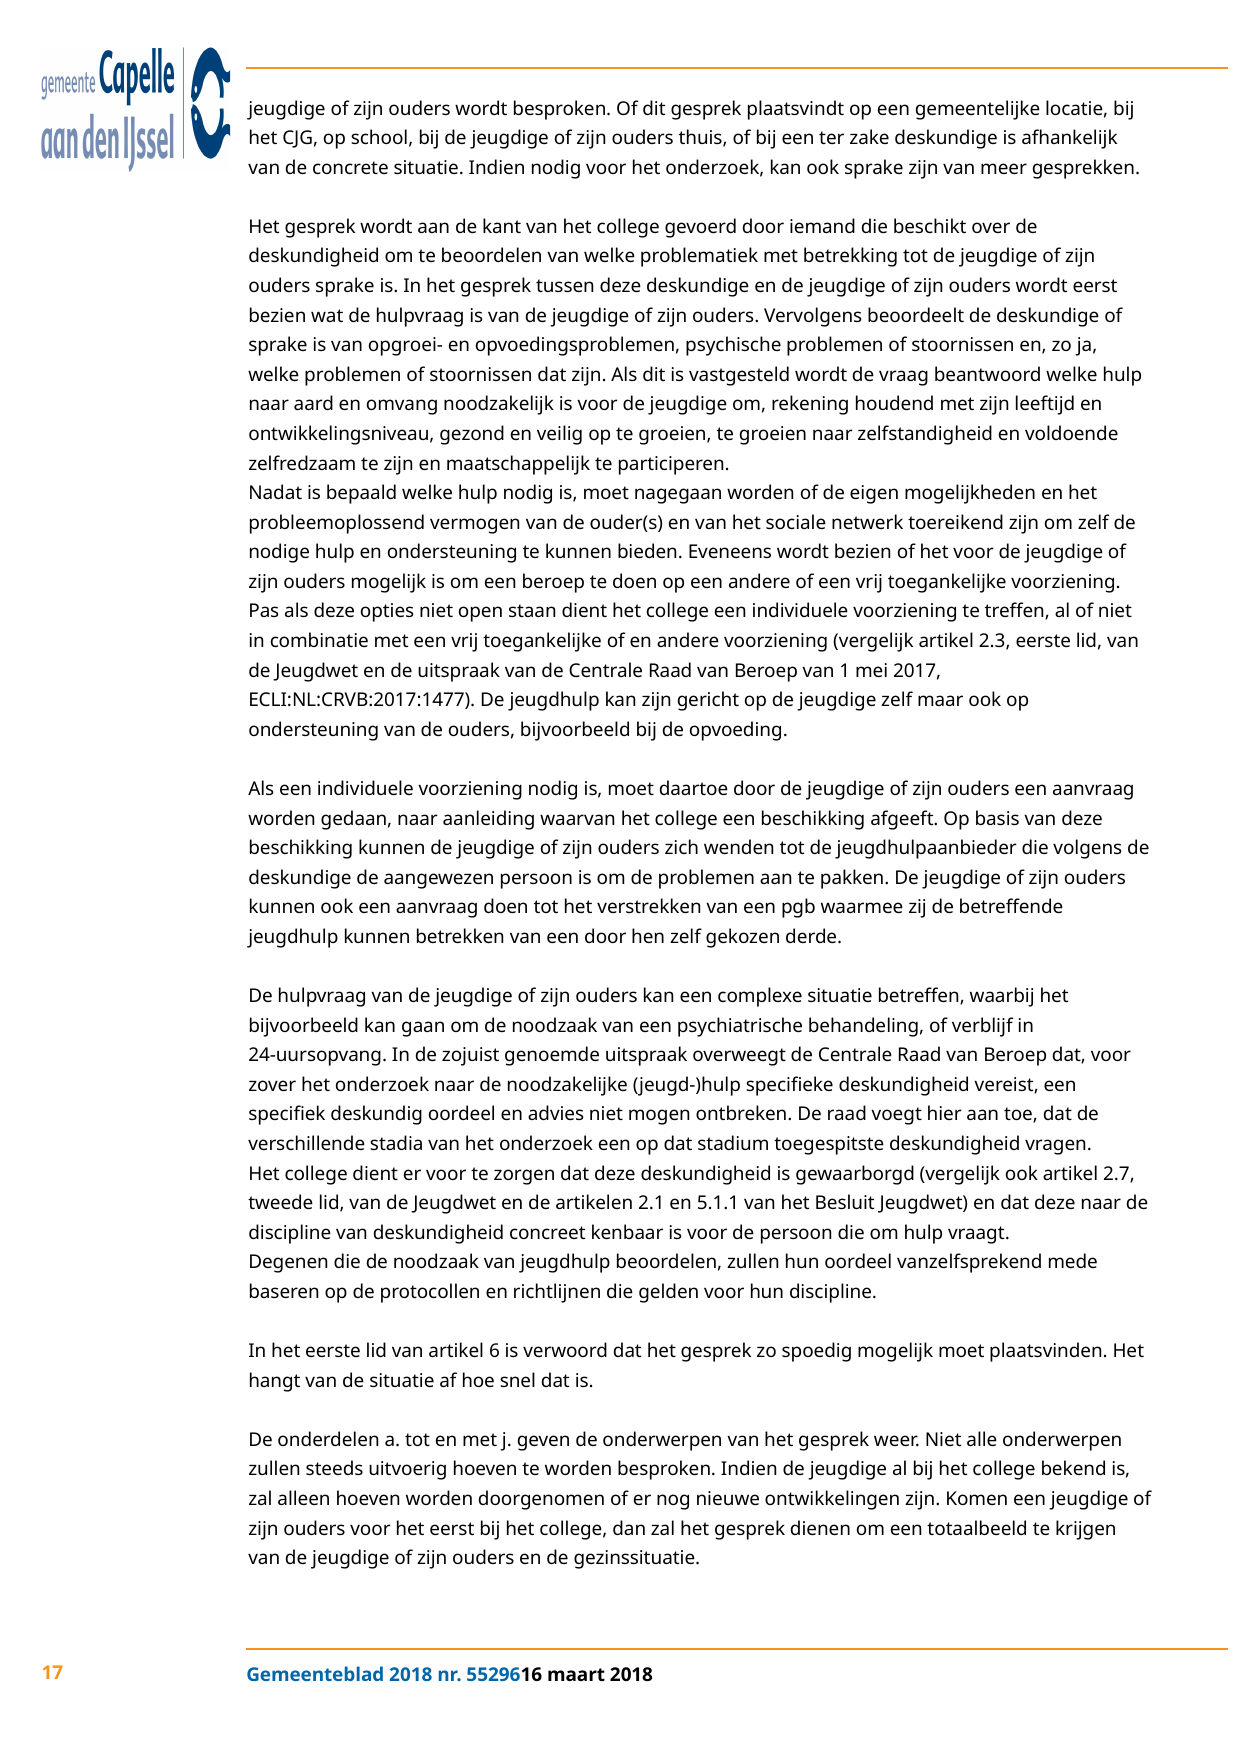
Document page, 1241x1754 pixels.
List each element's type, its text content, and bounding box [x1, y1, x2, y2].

text Het college dient er voor te zorgen dat deze deskundigheid is gewaarborgd (vergelijk ook artikel 2.7, tweede lid, van de Jeugdwet en de artikelen 2.1 en 5.1.1 van het Besluit Jeugdwet) en dat deze naar de discipline van deskundigheid concreet kenbaar is voor de persoon die om hulp vraagt. [248, 1160, 1152, 1245]
text 24-uursopvang. In de zojuist genoemde uitspraak overweegt de Centrale Raad van Beroep dat, voor zover het onderzoek naar de noodzakelijke (jeugd-)hulp specifieke deskundigheid vereist, een specifiek deskundig oordeel en advies niet mogen ontbreken. De raad voegt hier aan toe, dat de verschillende stadia van het onderzoek een op dat stadium toegespitste deskundigheid vragen. [248, 1041, 1152, 1156]
text Het gesprek wordt aan de kant van het college gevoerd door iemand die beschikt over de deskundigheid om te beoordelen van welke problematiek met betrekking tot de jeugdige of zijn ouders sprake is. In het gesprek tussen deze deskundige en de jeugdige of zijn ouders wordt eerst bezien wat de hulpvraag is van de jeugdige of zijn ouders. Vervolgens beoordeelt de deskundige of sprake is van opgroei- en opvoedingsproblemen, psychische problemen of stoornissen en, zo ja, welke problemen of stoornissen dat zijn. Als dit is vastgesteld wordt de vraag beantwoord welke hulp naar aard en omvang noodzakelijk is voor de jeugdige om, rekening houdend met zijn leeftijd en ontwikkelingsniveau, gezond en veilig op te groeien, te groeien naar zelfstandigheid en voldoende zelfredzaam te zijn en maatschappelijk te participeren. [248, 213, 1152, 476]
text Degenen die de noodzaak van jeugdhulp beoordelen, zullen hun oordeel vanzelfsprekend mede baseren op de protocollen en richtlijnen die gelden voor hun discipline. [248, 1248, 1152, 1304]
text De hulpvraag van de jeugdige of zijn ouders kan een complexe situatie betreffen, waarbij het bijvoorbeeld kan gaan om de noodzaak van een psychiatrische behandeling, of verblijf in [248, 982, 1152, 1038]
text jeugdige of zijn ouders wordt besproken. Of dit gesprek plaatsvindt op een gemeentelijke locatie, bij het CJG, op school, bij de jeugdige of zijn ouders thuis, of bij een ter zake deskundige is afhankelijk van de concrete situatie. Indien nodig voor het onderzoek, kan ook sprake zijn van meer gesprekken. [248, 95, 1152, 180]
text In het eerste lid van artikel 6 is verwoord dat het gesprek zo spoedig mogelijk moet plaatsvinden. Het hangt van de situatie af hoe snel dat is. [248, 1337, 1152, 1393]
text De onderdelen a. tot en met j. geven de onderwerpen van het gesprek weer. Niet alle onderwerpen zullen steeds uitvoerig hoeven te worden besproken. Indien de jeugdige al bij het college bekend is, zal alleen hoeven worden doorgenomen of er nog nieuwe ontwikkelingen zijn. Komen een jeugdige of zijn ouders voor het eerst bij het college, dan zal het gesprek dienen om een totaalbeeld te krijgen van de jeugdige of zijn ouders en de gezinssituatie. [248, 1426, 1152, 1570]
text Als een individuele voorziening nodig is, moet daartoe door de jeugdige of zijn ouders een aanvraag worden gedaan, naar aanleiding waarvan het college een beschikking afgeeft. Op basis van deze beschikking kunnen de jeugdige of zijn ouders zich wenden tot de jeugdhulpaanbieder die volgens de deskundige de aangewezen persoon is om de problemen aan te pakken. De jeugdige of zijn ouders kunnen ook een aanvraag doen tot het verstrekken van een pgb waarmee zij de betreffende jeugdhulp kunnen betrekken van een door hen zelf gekozen derde. [248, 775, 1152, 949]
picture [41, 47, 231, 172]
text Nadat is bepaald welke hulp nodig is, moet nagegaan worden of de eigen mogelijkheden en het probleemoplossend vermogen van de ouder(s) en van het sociale netwerk toereikend zijn om zelf de nodige hulp en ondersteuning te kunnen bieden. Eveneens wordt bezien of het voor de jeugdige of zijn ouders mogelijk is om een beroep te doen op een andere of een vrij toegankelijke voorziening. Pas als deze opties niet open staan dient het college een individuele voorziening te treffen, al of niet in combinatie met een vrij toegankelijke of en andere voorziening (vergelijk artikel 2.3, eerste lid, van de Jeugdwet en de uitspraak van de Centrale Raad van Beroep van 1 mei 2017, ECLI:NL:CRVB:2017:1477). De jeugdhulp kan zijn gericht op de jeugdige zelf maar ook op ondersteuning van de ouders, bijvoorbeeld bij de opvoeding. [248, 479, 1152, 742]
